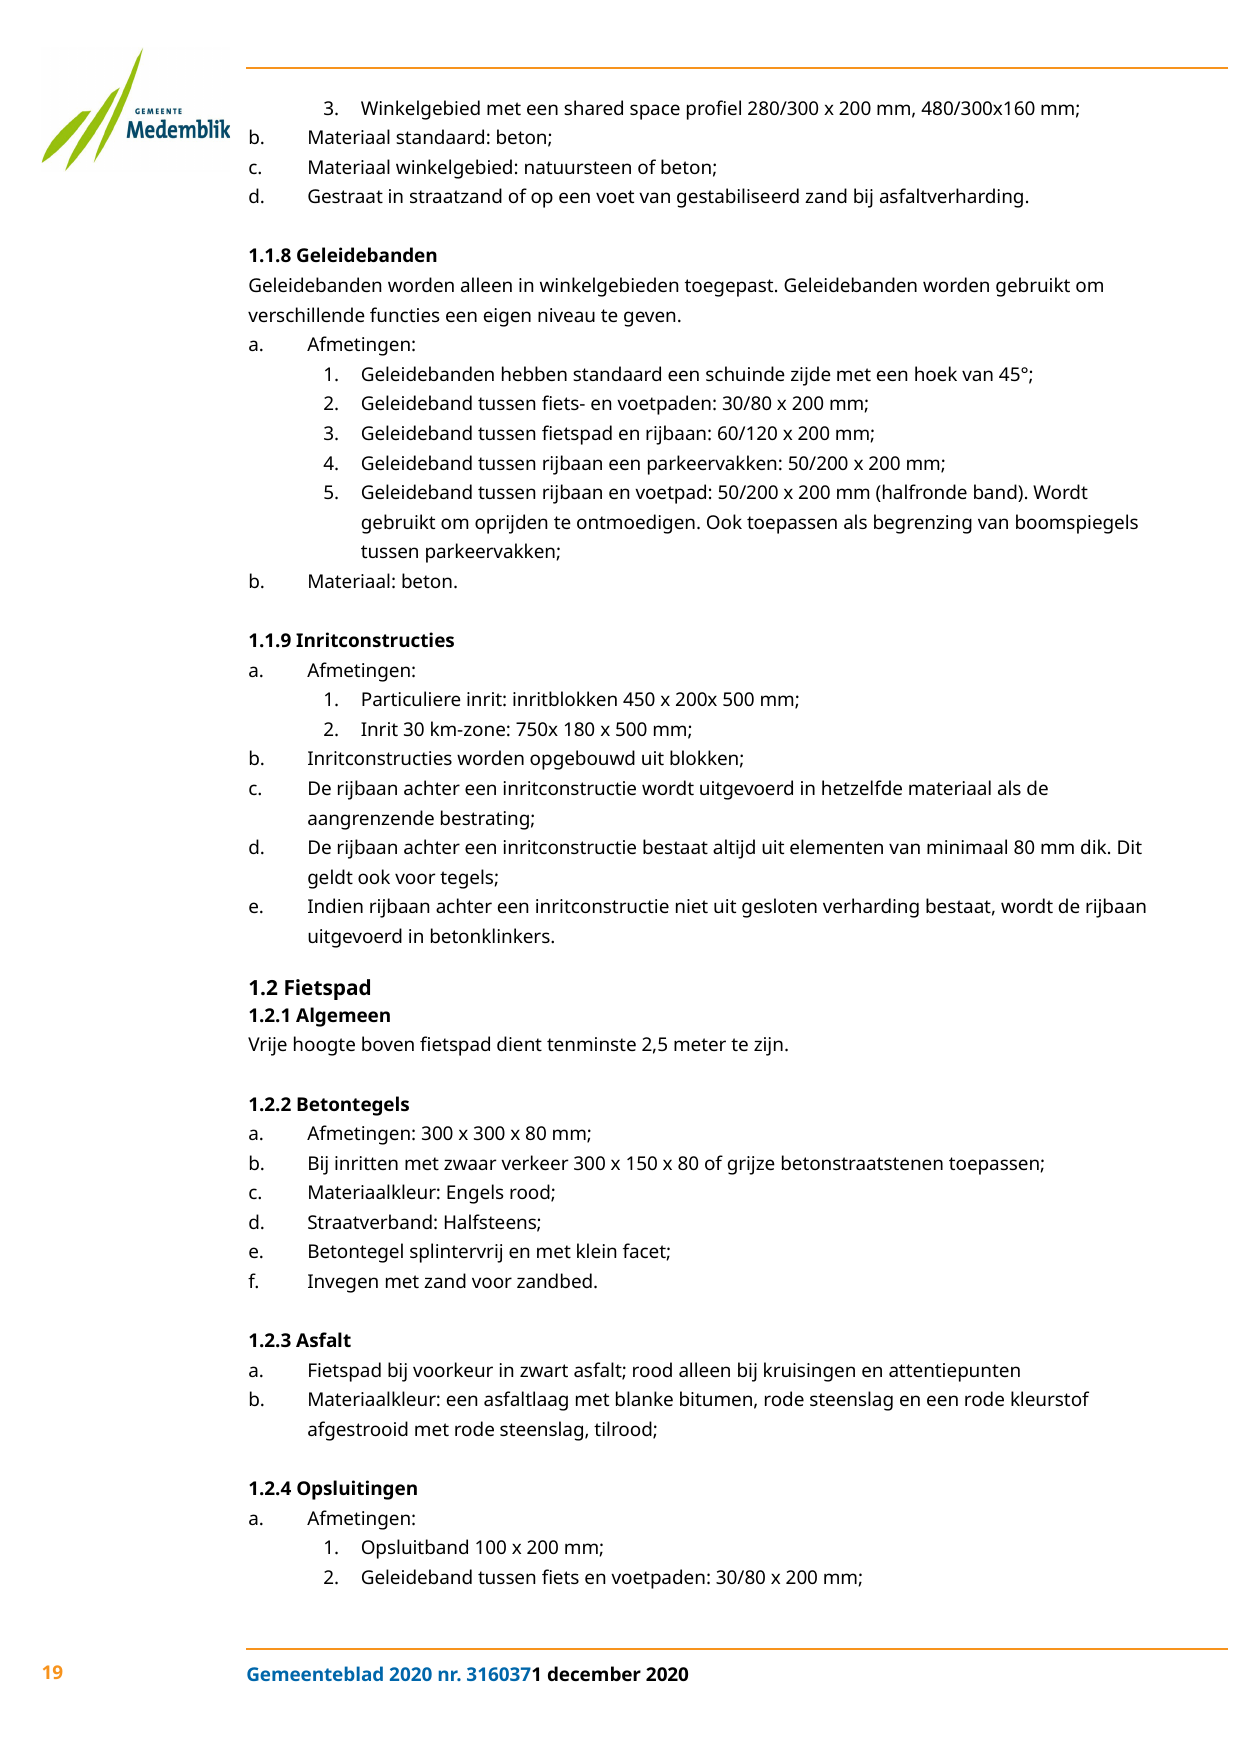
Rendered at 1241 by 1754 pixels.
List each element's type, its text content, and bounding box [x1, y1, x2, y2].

list Betontegel splintervrij en met klein facet; [248, 1239, 1152, 1264]
list Materiaalkleur: Engels rood; [248, 1179, 1152, 1205]
list Materiaal standaard: beton; [248, 124, 1152, 150]
list Opsluitband 100 x 200 mm; [323, 1534, 1152, 1560]
text 1.2 Fietspad [248, 973, 1152, 1002]
list Inrit 30 km-zone: 750x 180 x 500 mm; [323, 716, 1152, 742]
list Inritconstructies worden opgebouwd uit blokken; [248, 746, 1152, 771]
list Fietspad bij voorkeur in zwart asfalt; rood alleen bij kruisingen en attentiepunten [248, 1357, 1152, 1383]
list De rijbaan achter een inritconstructie bestaat altijd uit elementen van minimaal 80 mm dik. Dit geldt ook voor tegels; [248, 834, 1152, 890]
text Vrije hoogte boven fietspad dient tenminste 2,5 meter te zijn. [248, 1032, 1152, 1057]
list Particuliere inrit: inritblokken 450 x 200x 500 mm; [323, 686, 1152, 712]
text 1.2.4 Opsluitingen [248, 1475, 1152, 1501]
list Afmetingen: [248, 331, 1152, 357]
text 1.2.1 Algemeen [248, 1002, 1152, 1028]
list Winkelgebied met een shared space profiel 280/300 x 200 mm, 480/300x160 mm; [323, 95, 1152, 121]
text 1.1.8 Geleidebanden [248, 243, 1152, 268]
list Materiaal winkelgebied: natuursteen of beton; [248, 154, 1152, 180]
text Geleidebanden worden alleen in winkelgebieden toegepast. Geleidebanden worden gebruikt om verschillende functies een eigen niveau te geven. [248, 272, 1152, 328]
picture [41, 47, 231, 172]
text 1.2.3 Asfalt [248, 1327, 1152, 1353]
list Materiaal: beton. [248, 568, 1152, 594]
text 1.2.2 Betontegels [248, 1091, 1152, 1116]
list Materiaalkleur: een asfaltlaag met blanke bitumen, rode steenslag en een rode kleurstof afgestrooid met rode steenslag, tilrood; [248, 1387, 1152, 1442]
list Geleideband tussen rijbaan en voetpad: 50/200 x 200 mm (halfronde band). Wordt gebruikt om oprijden te ontmoedigen. Ook toepassen als begrenzing van boomspiegels tussen parkeervakken; [323, 479, 1152, 564]
list Bij inritten met zwaar verkeer 300 x 150 x 80 of grijze betonstraatstenen toepassen; [248, 1150, 1152, 1176]
list Invegen met zand voor zandbed. [248, 1268, 1152, 1294]
text 1.1.9 Inritconstructies [248, 627, 1152, 653]
list Afmetingen: [248, 657, 1152, 683]
list Straatverband: Halfsteens; [248, 1209, 1152, 1235]
list Geleideband tussen rijbaan een parkeervakken: 50/200 x 200 mm; [323, 450, 1152, 476]
list Geleidebanden hebben standaard een schuinde zijde met een hoek van 45°; [323, 361, 1152, 387]
list Indien rijbaan achter een inritconstructie niet uit gesloten verharding bestaat, wordt de rijbaan uitgevoerd in betonklinkers. [248, 893, 1152, 949]
list Geleideband tussen fiets- en voetpaden: 30/80 x 200 mm; [323, 391, 1152, 416]
list De rijbaan achter een inritconstructie wordt uitgevoerd in hetzelfde materiaal als de aangrenzende bestrating; [248, 775, 1152, 831]
list Gestraat in straatzand of op een voet van gestabiliseerd zand bij asfaltverharding. [248, 183, 1152, 209]
list Afmetingen: [248, 1505, 1152, 1531]
list Geleideband tussen fietspad en rijbaan: 60/120 x 200 mm; [323, 420, 1152, 446]
list Geleideband tussen fiets en voetpaden: 30/80 x 200 mm; [323, 1564, 1152, 1590]
list Afmetingen: 300 x 300 x 80 mm; [248, 1120, 1152, 1146]
